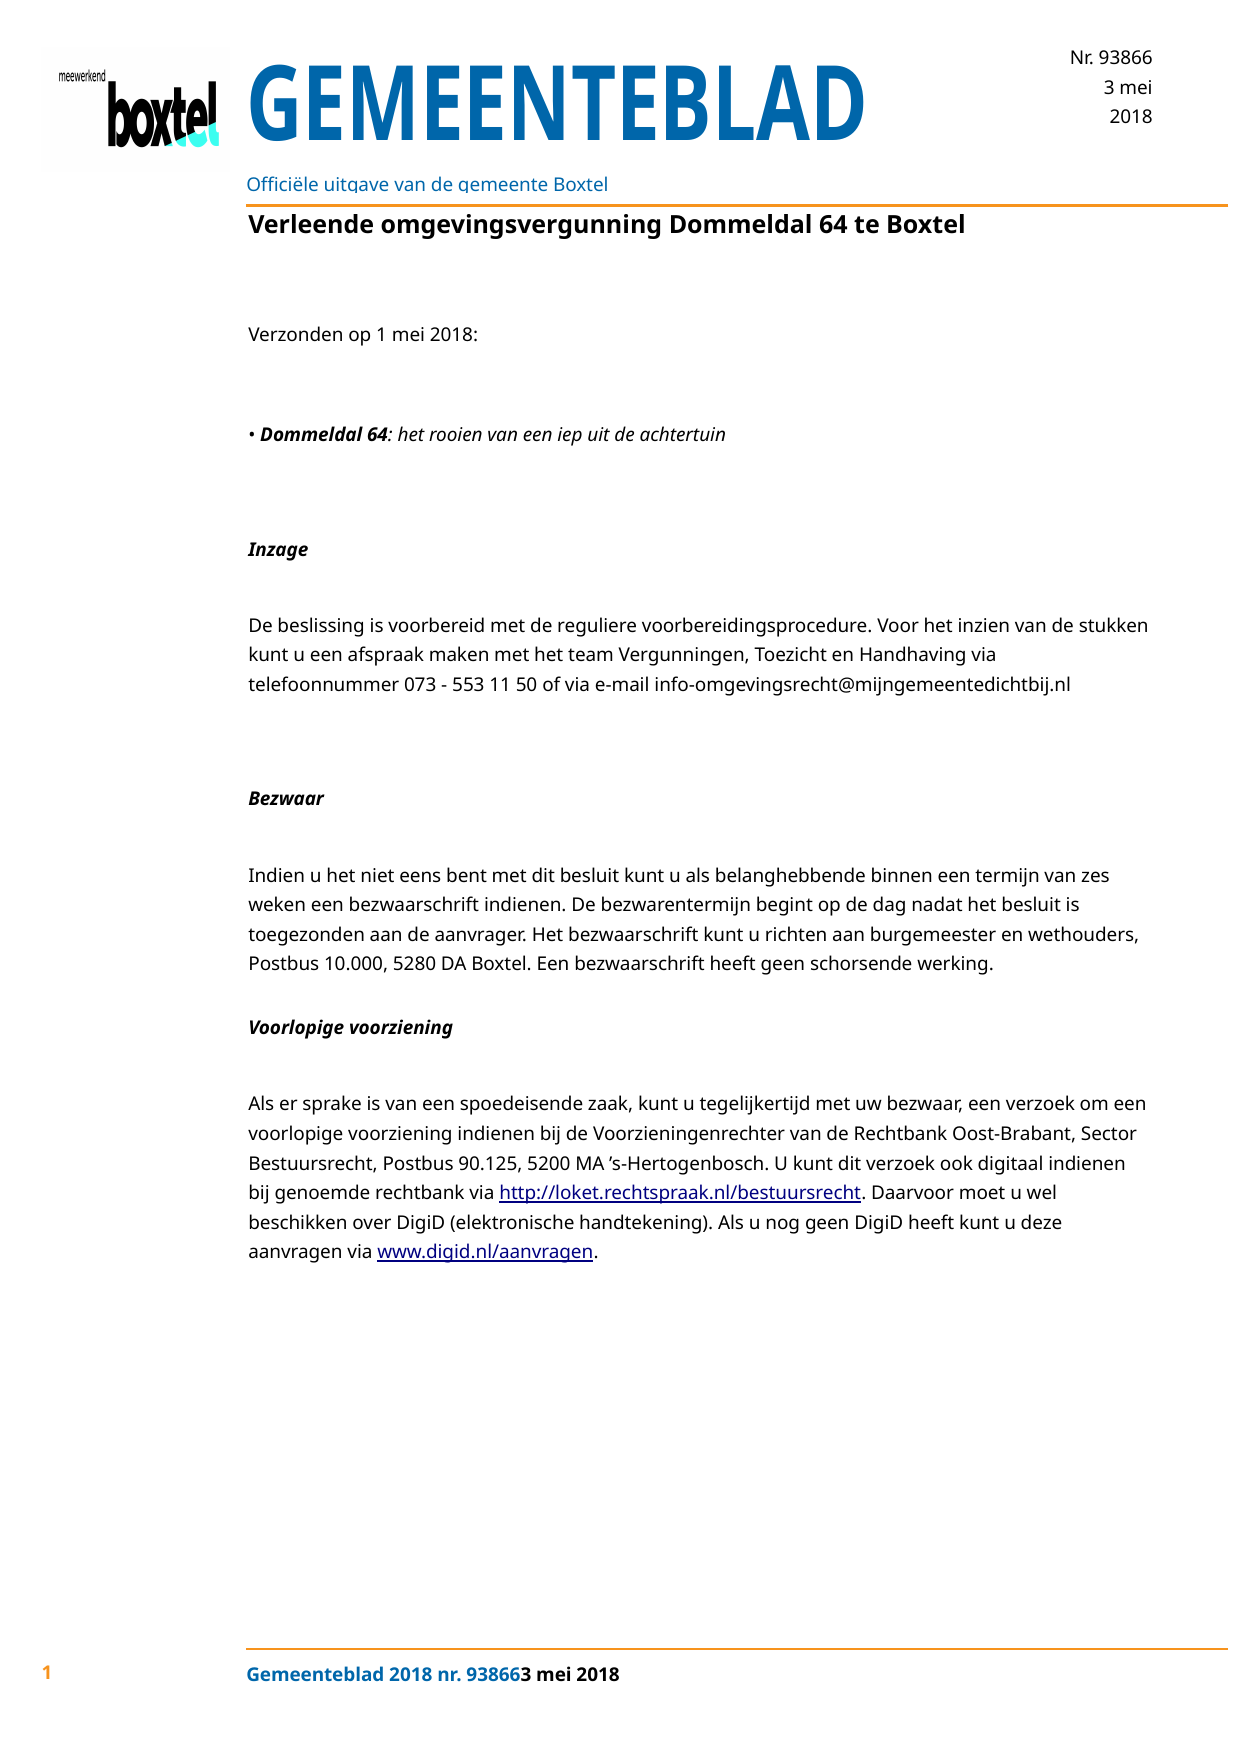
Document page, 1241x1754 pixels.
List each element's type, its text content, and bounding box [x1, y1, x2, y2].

text Verleende omgevingsvergunning Dommeldal 64 te Boxtel [248, 207, 1152, 241]
text Als er sprake is van een spoedeisende zaak, kunt u tegelijkertijd met uw bezwaar, een verzoek om een voorlopige voorziening indienen bij de Voorzieningenrechter van de Rechtbank Oost-Brabant, Sector Bestuursrecht, Postbus 90.125, 5200 MA ’s-Hertogenbosch. U kunt dit verzoek ook digitaal indienen bij genoemde rechtbank via http://loket.rechtspraak.nl/bestuursrecht. Daarvoor moet u wel beschikken over DigiD (elektronische handtekening). Als u nog geen DigiD heeft kunt u deze aanvragen via www.digid.nl/aanvragen. [248, 1091, 1152, 1264]
text Inzage [248, 536, 1152, 562]
text Verzonden op 1 mei 2018: [248, 321, 1152, 346]
text Bezwaar [248, 786, 1152, 811]
text De beslissing is voorbereid met de reguliere voorbereidingsprocedure. Voor het inzien van de stukken kunt u een afspraak maken met het team Vergunningen, Toezicht en Handhaving via telefoonnummer 073 - 553 11 50 of via e-mail info-omgevingsrecht@mijngemeentedichtbij.nl [248, 612, 1152, 697]
text Indien u het niet eens bent met dit besluit kunt u als belanghebbende binnen een termijn van zes weken een bezwaarschrift indienen. De bezwarentermijn begint op de dag nadat het besluit is toegezonden aan de aanvrager. Het bezwaarschrift kunt u richten aan burgemeester en wethouders, Postbus 10.000, 5280 DA Boxtel. Een bezwaarschrift heeft geen schorsende werking. [248, 862, 1152, 976]
text • Dommeldal 64: het rooien van een iep uit de achtertuin [248, 422, 1152, 447]
picture [41, 47, 231, 172]
text Voorlopige voorziening [248, 1014, 1152, 1040]
